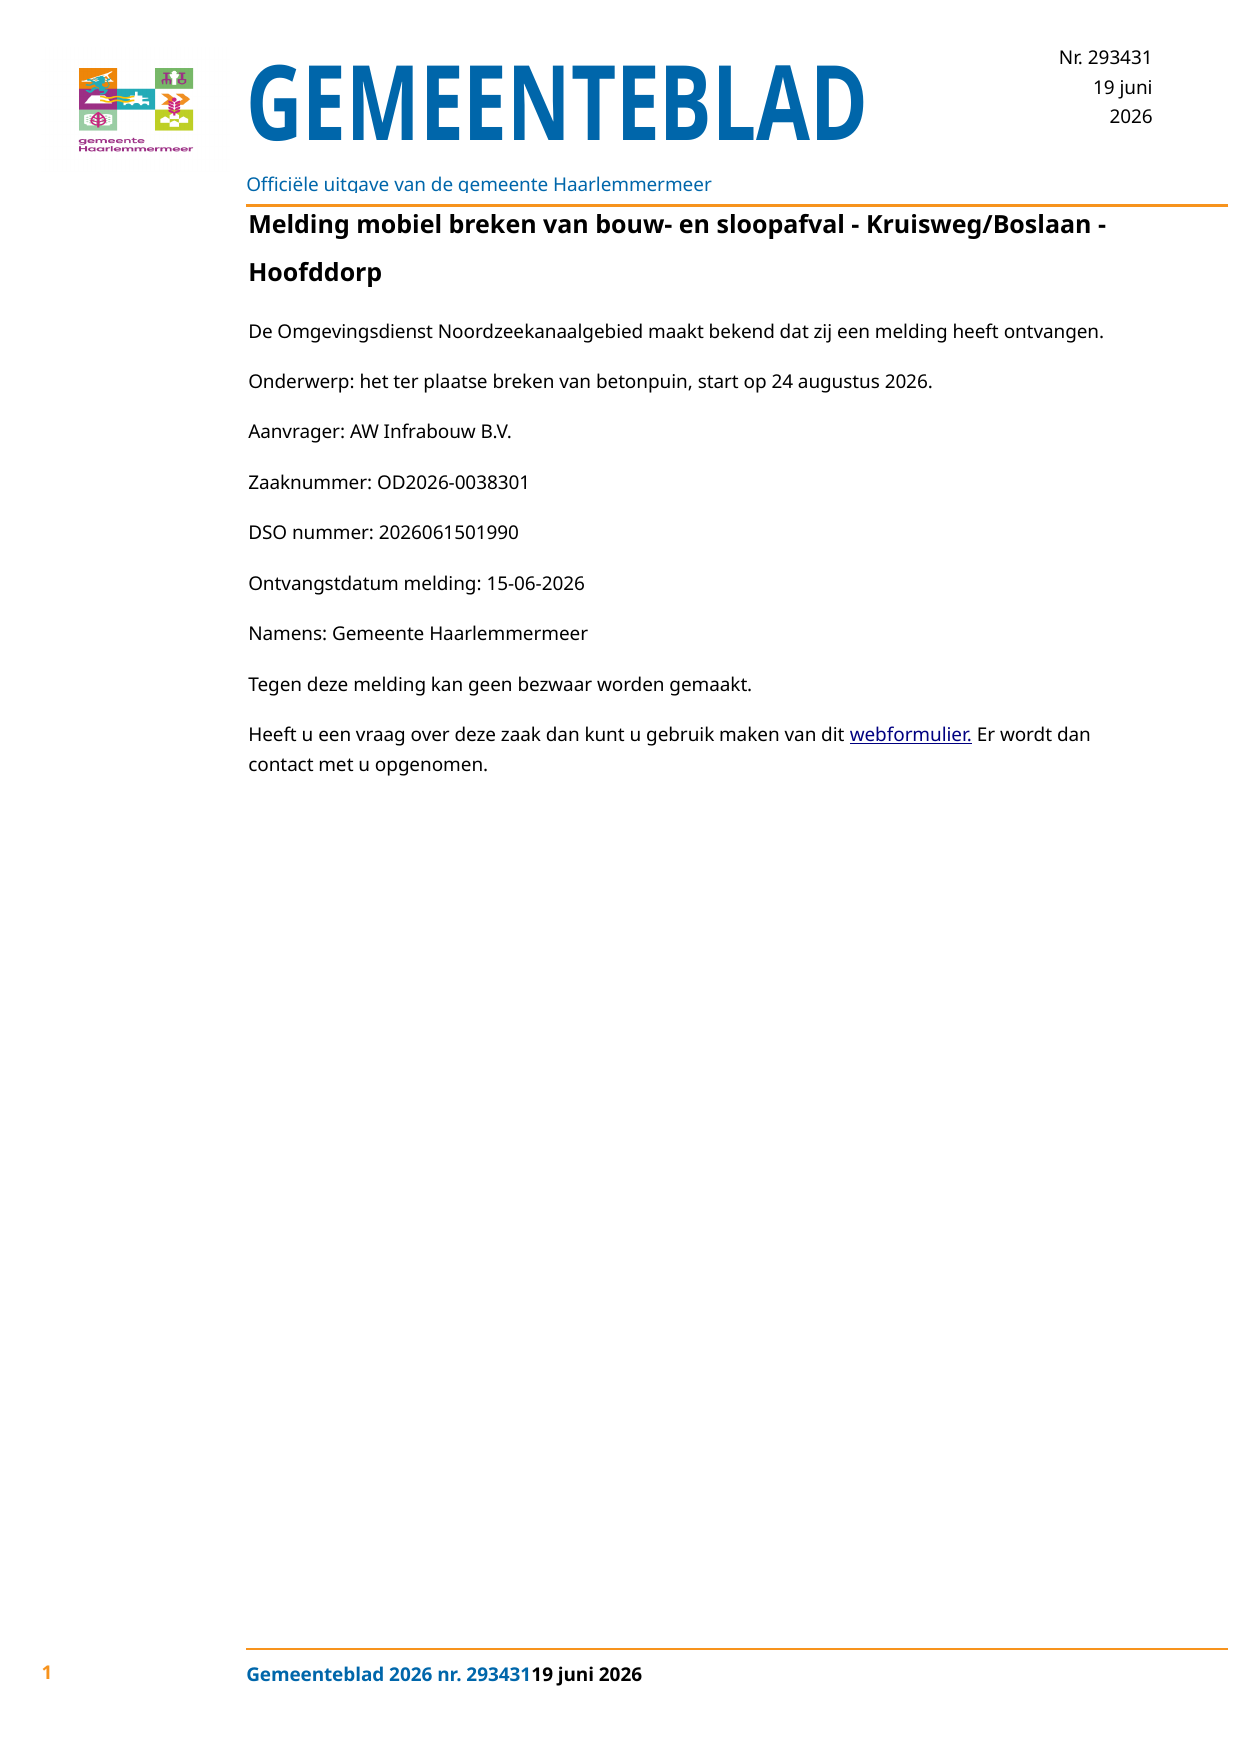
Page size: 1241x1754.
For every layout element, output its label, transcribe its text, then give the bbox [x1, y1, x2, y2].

text DSO nummer: 2026061501990 [248, 519, 1152, 545]
text Onderwerp: het ter plaatse breken van betonpuin, start op 24 augustus 2026. [248, 368, 1152, 394]
text Namens: Gemeente Haarlemmermeer [248, 620, 1152, 646]
text Tegen deze melding kan geen bezwaar worden gemaakt. [248, 671, 1152, 697]
text Heeft u een vraag over deze zaak dan kunt u gebruik maken van dit webformulier. Er wordt dan contact met u opgenomen. [248, 721, 1152, 777]
text Melding mobiel breken van bouw- en sloopafval - Kruisweg/Boslaan - Hoofddorp [248, 207, 1152, 288]
text Zaaknummer: OD2026-0038301 [248, 469, 1152, 495]
picture [41, 47, 231, 172]
text De Omgevingsdienst Noordzeekanaalgebied maakt bekend dat zij een melding heeft ontvangen. [248, 318, 1152, 344]
text Ontvangstdatum melding: 15-06-2026 [248, 570, 1152, 596]
text Aanvrager: AW Infrabouw B.V. [248, 419, 1152, 444]
